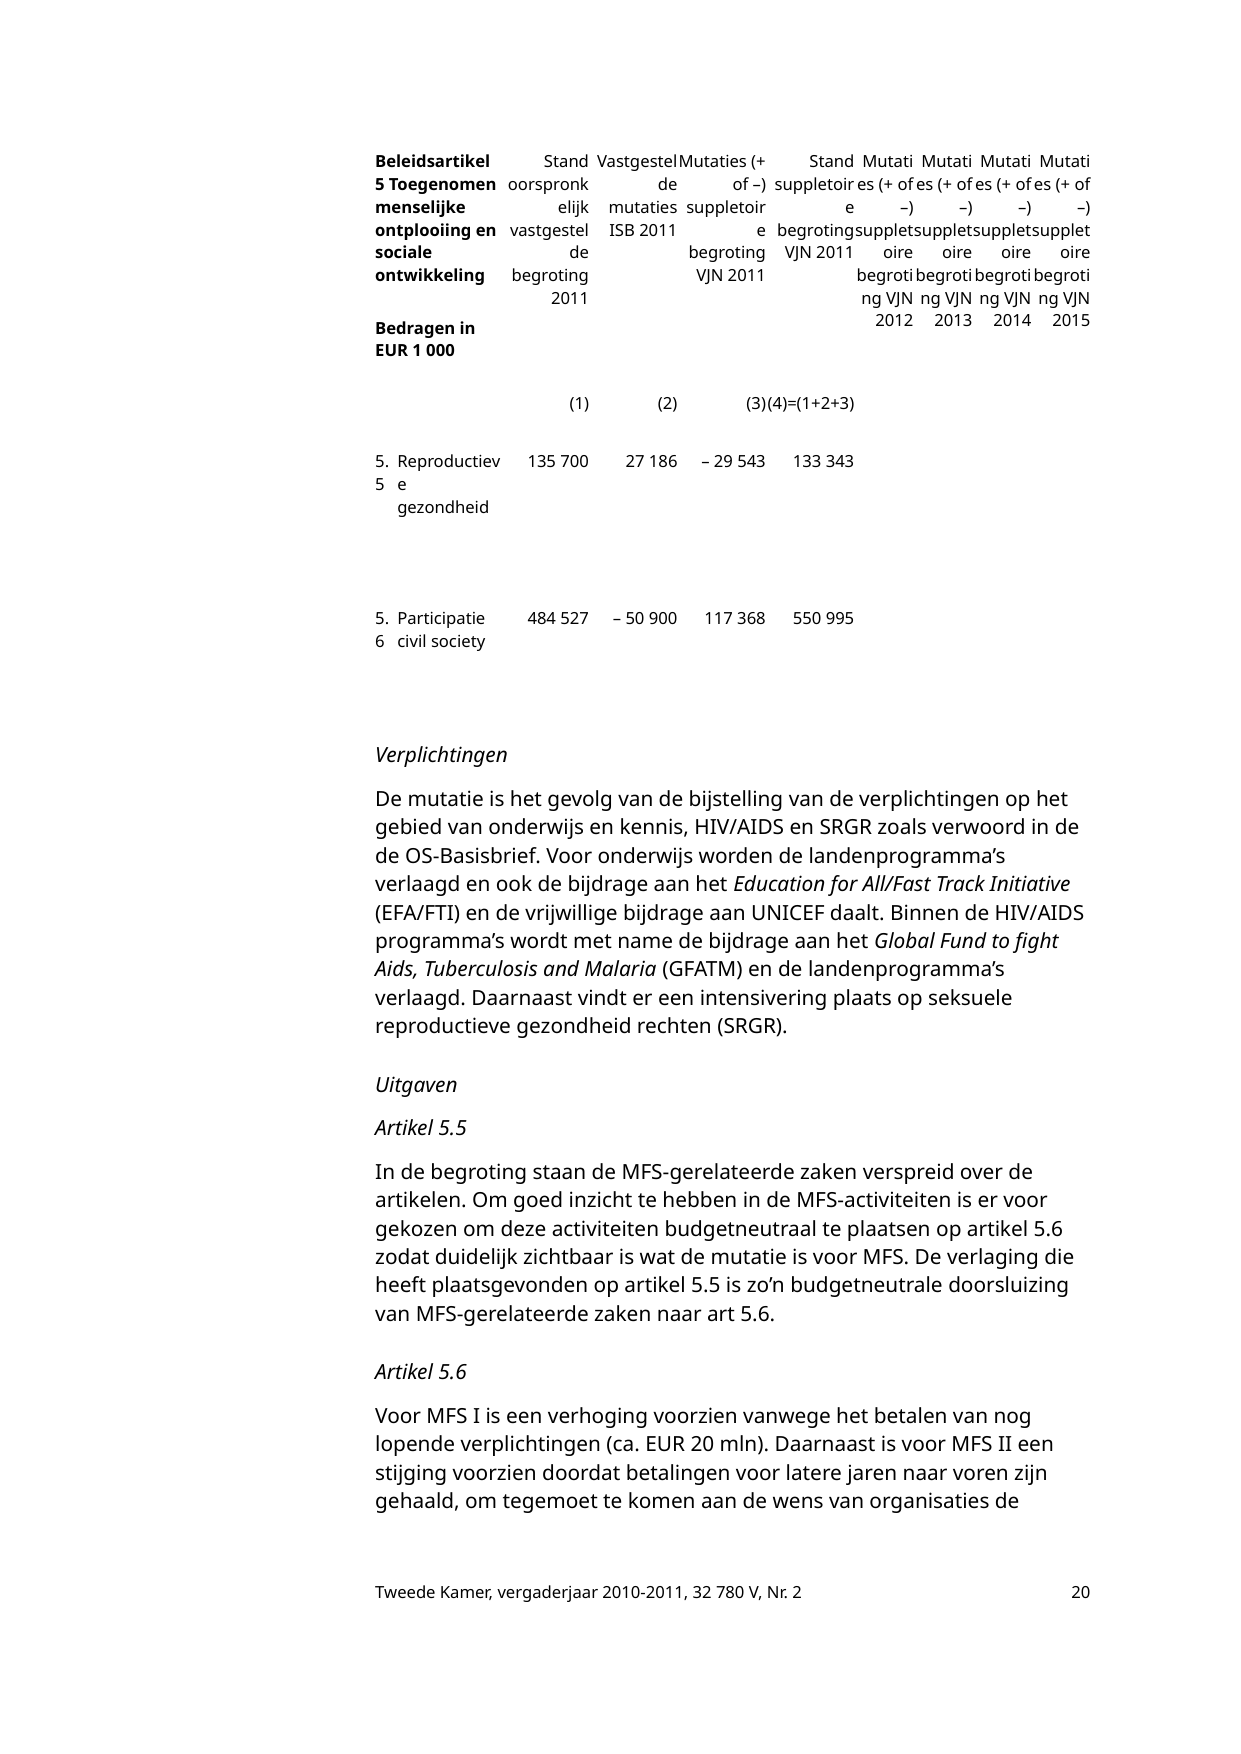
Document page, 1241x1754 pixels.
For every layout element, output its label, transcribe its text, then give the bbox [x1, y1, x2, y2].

table_cell 135 700 [500, 450, 589, 548]
table_cell [375, 392, 397, 450]
table_cell (1) [500, 392, 589, 450]
table_cell [913, 548, 972, 607]
table_cell 550 995 [766, 607, 854, 682]
table_cell 133 343 [766, 450, 854, 548]
table_cell [1031, 450, 1090, 548]
table_cell 27 186 [589, 450, 677, 548]
table_cell [854, 607, 913, 682]
table_cell [1031, 392, 1090, 450]
text Voor MFS I is een verhoging voorzien vanwege het betalen van nog lopende verplichtingen (ca. EUR 20 mln). Daarnaast is voor MFS II een stijging voorzien doordat betalingen voor latere jaren naar voren zijn gehaald, om tegemoet te komen aan de wens van organisaties de [375, 1401, 1090, 1514]
table_cell [972, 548, 1031, 607]
table_cell [1031, 548, 1090, 607]
table_cell [677, 548, 766, 607]
table_cell (3) [677, 392, 766, 450]
table_cell [766, 548, 854, 607]
table_cell [913, 392, 972, 450]
text In de begroting staan de MFS-gerelateerde zaken verspreid over de artikelen. Om goed inzicht te hebben in de MFS-activiteiten is er voor gekozen om deze activiteiten budgetneutraal te plaatsen op artikel 5.6 zodat duidelijk zichtbaar is wat de mutatie is voor MFS. De verlaging die heeft plaatsgevonden op artikel 5.5 is zo’n budgetneutrale doorsluizing van MFS-gerelateerde zaken naar art 5.6. [375, 1157, 1090, 1327]
table_cell 484 527 [500, 607, 589, 682]
table_header Mutaties (+ of –) suppletoire begroting VJN 2012 [854, 150, 913, 392]
table_cell 117 368 [677, 607, 766, 682]
table_header Beleidsartikel 5 Toegenomen menselijke ontplooiing en sociale ontwikkeling Bedragen in EUR 1 000 [375, 150, 500, 392]
text Verplichtingen [375, 741, 1090, 769]
table_cell – 29 543 [677, 450, 766, 548]
table_cell [972, 607, 1031, 682]
table_header Stand oorspronkelijk vastgestelde begroting 2011 [500, 150, 589, 392]
table_cell [854, 392, 913, 450]
table_cell Reproductieve gezondheid [397, 450, 500, 548]
text Uitgaven [375, 1070, 1090, 1098]
table_cell [854, 548, 913, 607]
table_cell [972, 450, 1031, 548]
table_header Stand suppletoire begroting VJN 2011 [766, 150, 854, 392]
table_header Mutaties (+ of –) suppletoire begroting VJN 2011 [677, 150, 766, 392]
text Artikel 5.5 [375, 1113, 1090, 1142]
table_cell Participatie civil society [397, 607, 500, 682]
table_cell [589, 548, 677, 607]
table_cell [397, 392, 500, 450]
table_cell [1031, 607, 1090, 682]
table_cell [500, 548, 589, 607]
table_header Vastgestelde mutaties ISB 2011 [589, 150, 677, 392]
table_header Mutaties (+ of –) suppletoire begroting VJN 2013 [913, 150, 972, 392]
table_cell 5.5 [375, 450, 397, 548]
table_cell [854, 450, 913, 548]
text Artikel 5.6 [375, 1357, 1090, 1386]
table_cell [972, 392, 1031, 450]
table_cell (4)=(1+2+3) [766, 392, 854, 450]
table_header Mutaties (+ of –) suppletoire begroting VJN 2014 [972, 150, 1031, 392]
table_header Mutaties (+ of –) suppletoire begroting VJN 2015 [1031, 150, 1090, 392]
table_cell – 50 900 [589, 607, 677, 682]
table_cell [913, 607, 972, 682]
text De mutatie is het gevolg van de bijstelling van de verplichtingen op het gebied van onderwijs en kennis, HIV/AIDS en SRGR zoals verwoord in de de OS-Basisbrief. Voor onderwijs worden de landenprogramma’s verlaagd en ook de bijdrage aan het Education for All/Fast Track Initiative (EFA/FTI) en de vrijwillige bijdrage aan UNICEF daalt. Binnen de HIV/AIDS programma’s wordt met name de bijdrage aan het Global Fund to fight Aids, Tuberculosis and Malaria (GFATM) en de landenprogramma’s verlaagd. Daarnaast vindt er een intensivering plaats op seksuele reproductieve gezondheid rechten (SRGR). [375, 784, 1090, 1040]
table_cell 5.6 [375, 607, 397, 682]
table_cell [913, 450, 972, 548]
table_cell [397, 548, 500, 607]
table_cell (2) [589, 392, 677, 450]
table_cell [375, 548, 397, 607]
